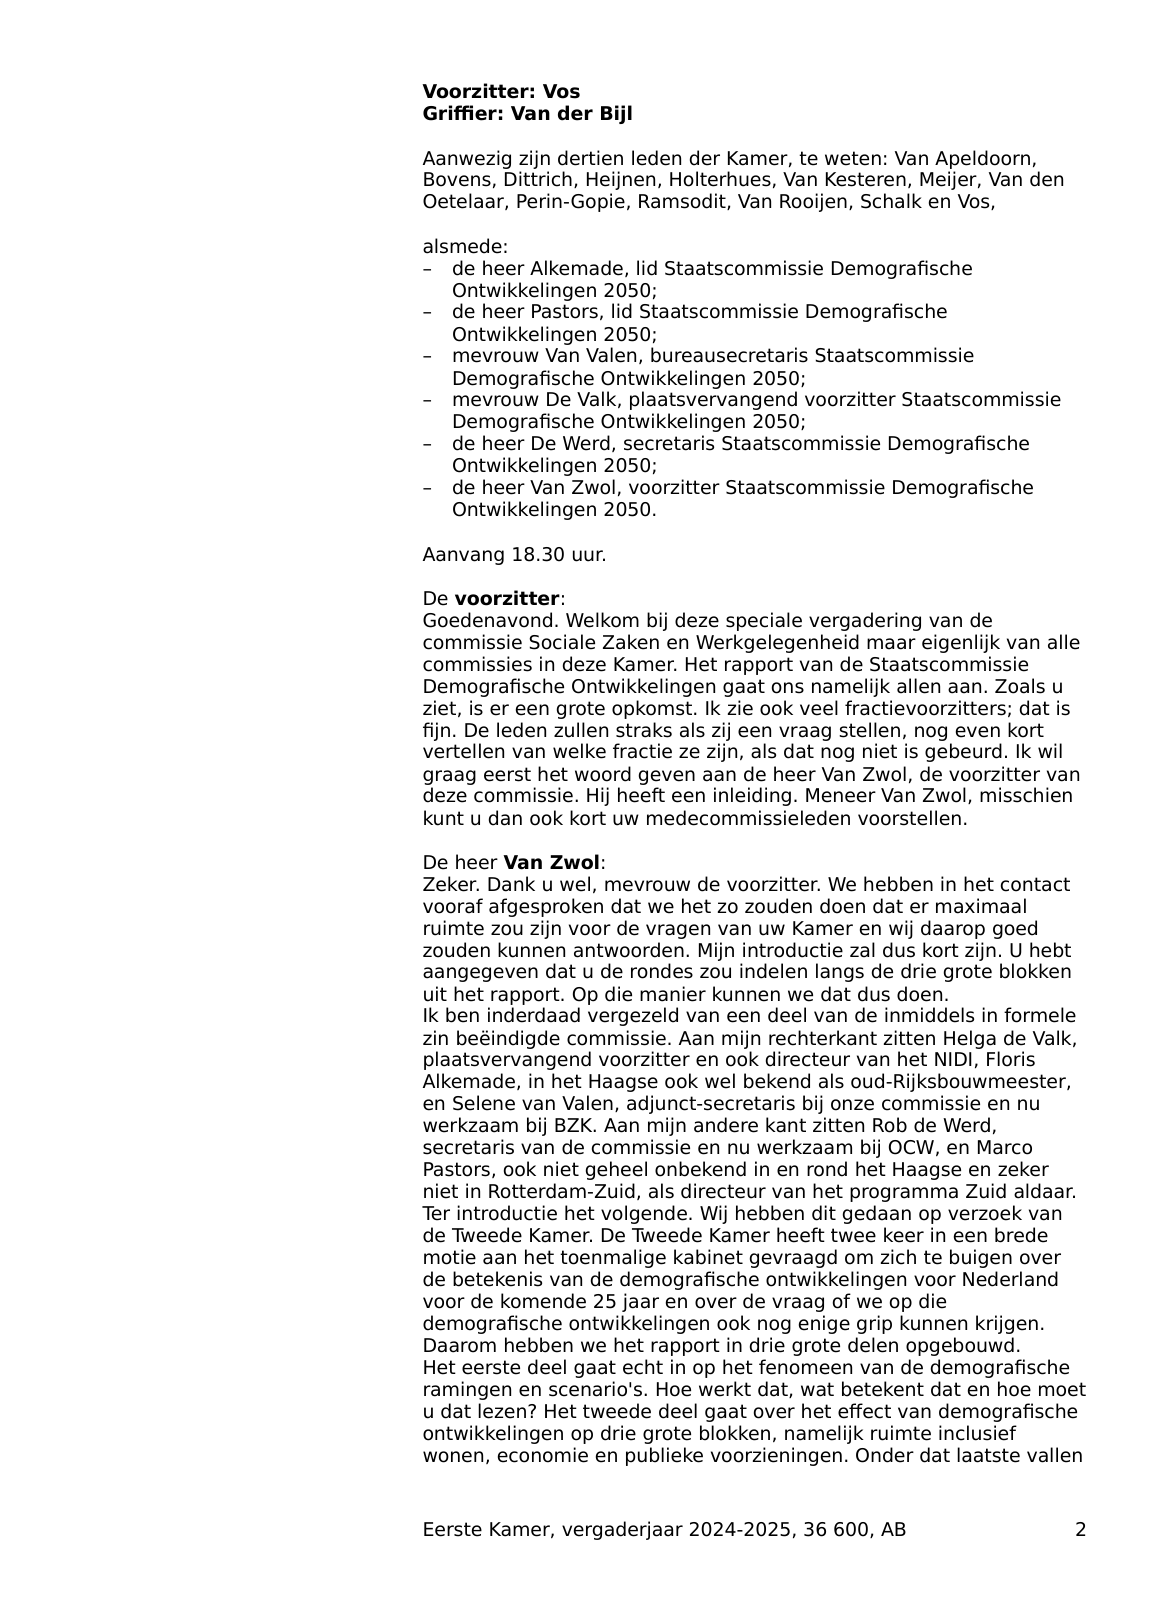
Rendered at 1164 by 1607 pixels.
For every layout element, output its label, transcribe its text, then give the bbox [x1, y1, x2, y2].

text Ik ben inderdaad vergezeld van een deel van de inmiddels in formele zin beëindigde commissie. Aan mijn rechterkant zitten Helga de Valk, plaatsvervangend voorzitter en ook directeur van het NIDI, Floris Alkemade, in het Haagse ook wel bekend als oud-Rijksbouwmeester, en Selene van Valen, adjunct-secretaris bij onze commissie en nu werkzaam bij BZK. Aan mijn andere kant zitten Rob de Werd, secretaris van de commissie en nu werkzaam bij OCW, en Marco Pastors, ook niet geheel onbekend in en rond het Haagse en zeker niet in Rotterdam-Zuid, als directeur van het programma Zuid aldaar. [422, 1005, 1087, 1203]
text – de heer Pastors, lid Staatscommissie Demografische Ontwikkelingen 2050; [422, 301, 1087, 345]
text – de heer De Werd, secretaris Staatscommissie Demografische Ontwikkelingen 2050; [422, 433, 1087, 477]
text De voorzitter: [422, 588, 1087, 609]
text Ter introductie het volgende. Wij hebben dit gedaan op verzoek van de Tweede Kamer. De Tweede Kamer heeft twee keer in een brede motie aan het toenmalige kabinet gevraagd om zich te buigen over de betekenis van de demografische ontwikkelingen voor Nederland voor de komende 25 jaar en over de vraag of we op die demografische ontwikkelingen ook nog enige grip kunnen krijgen. Daarom hebben we het rapport in drie grote delen opgebouwd. [422, 1203, 1087, 1357]
text – de heer Alkemade, lid Staatscommissie Demografische Ontwikkelingen 2050; [422, 257, 1087, 301]
text Zeker. Dank u wel, mevrouw de voorzitter. We hebben in het contact vooraf afgesproken dat we het zo zouden doen dat er maximaal ruimte zou zijn voor de vragen van uw Kamer en wij daarop goed zouden kunnen antwoorden. Mijn introductie zal dus kort zijn. U hebt aangegeven dat u de rondes zou indelen langs de drie grote blokken uit het rapport. Op die manier kunnen we dat dus doen. [422, 873, 1087, 1005]
text alsmede: [422, 236, 1087, 257]
text Goedenavond. Welkom bij deze speciale vergadering van de commissie Sociale Zaken en Werkgelegenheid maar eigenlijk van alle commissies in deze Kamer. Het rapport van de Staatscommissie Demografische Ontwikkelingen gaat ons namelijk allen aan. Zoals u ziet, is er een grote opkomst. Ik zie ook veel fractievoorzitters; dat is fijn. De leden zullen straks als zij een vraag stellen, nog even kort vertellen van welke fractie ze zijn, als dat nog niet is gebeurd. Ik wil graag eerst het woord geven aan de heer Van Zwol, de voorzitter van deze commissie. Hij heeft een inleiding. Meneer Van Zwol, misschien kunt u dan ook kort uw medecommissieleden voorstellen. [422, 609, 1087, 829]
text Aanvang 18.30 uur. [422, 543, 1087, 565]
text Het eerste deel gaat echt in op het fenomeen van de demografische ramingen en scenario's. Hoe werkt dat, wat betekent dat en hoe moet u dat lezen? Het tweede deel gaat over het effect van demografische ontwikkelingen op drie grote blokken, namelijk ruimte inclusief wonen, economie en publieke voorzieningen. Onder dat laatste vallen [422, 1357, 1087, 1467]
text – mevrouw Van Valen, bureausecretaris Staatscommissie Demografische Ontwikkelingen 2050; [422, 345, 1087, 389]
text Voorzitter: Vos [422, 81, 1087, 103]
text – de heer Van Zwol, voorzitter Staatscommissie Demografische Ontwikkelingen 2050. [422, 477, 1087, 521]
text De heer Van Zwol: [422, 852, 1087, 873]
text Griffier: Van der Bijl [422, 103, 1087, 125]
text – mevrouw De Valk, plaatsvervangend voorzitter Staatscommissie Demografische Ontwikkelingen 2050; [422, 389, 1087, 433]
text Aanwezig zijn dertien leden der Kamer, te weten: Van Apeldoorn, Bovens, Dittrich, Heijnen, Holterhues, Van Kesteren, Meijer, Van den Oetelaar, Perin-Gopie, Ramsodit, Van Rooijen, Schalk en Vos, [422, 147, 1087, 213]
